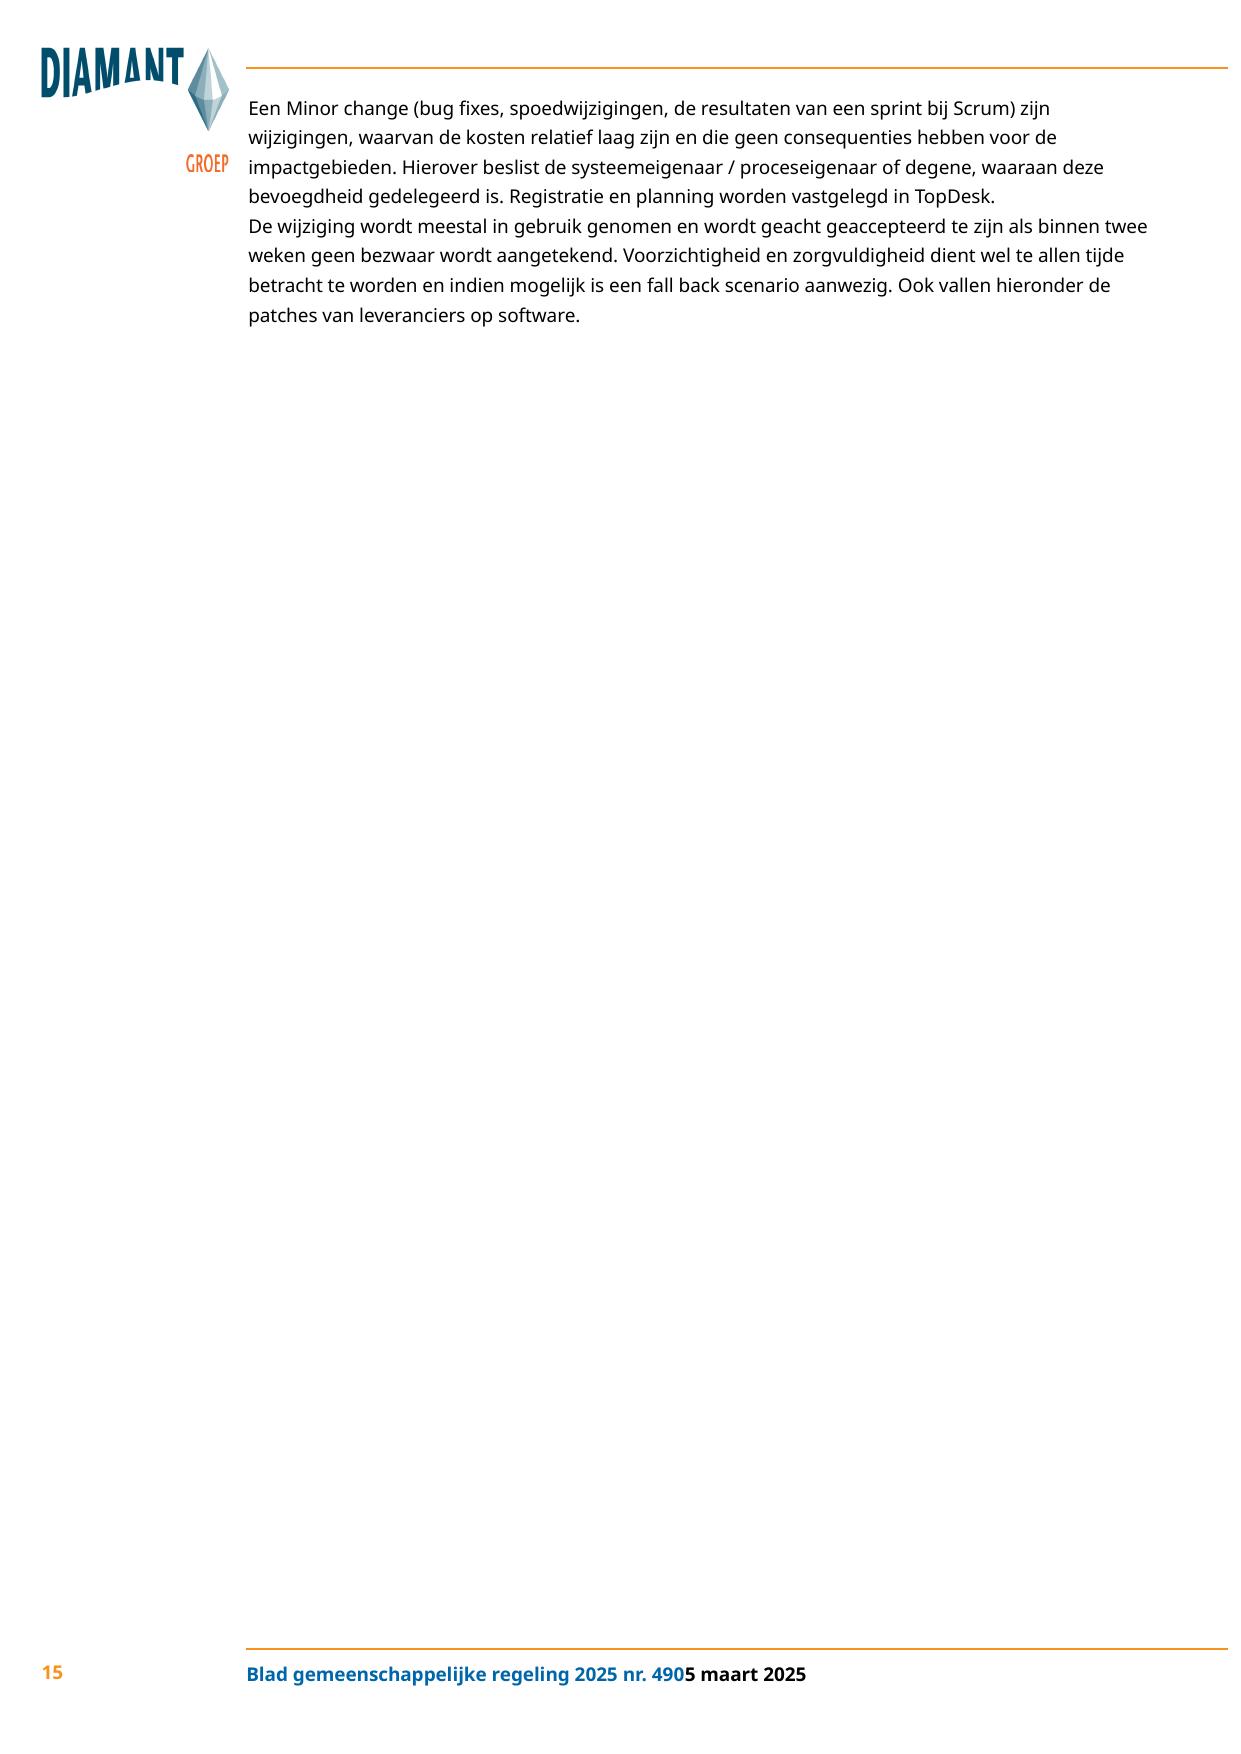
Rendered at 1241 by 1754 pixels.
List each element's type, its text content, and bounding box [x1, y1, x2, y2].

picture [41, 47, 231, 172]
picture [104, 47, 111, 71]
picture [48, 58, 53, 87]
picture [151, 47, 158, 69]
text Een Minor change (bug fixes, spoedwijzigingen, de resultaten van een sprint bij Scrum) zijn wijzigingen, waarvan de kosten relatief laag zijn en die geen consequenties hebben voor de impactgebieden. Hierover beslist de systeemeigenaar / proceseigenaar of degene, waaraan deze bevoegdheid gedelegeerd is. Registratie en planning worden vastgelegd in TopDesk. [248, 95, 1152, 209]
text De wijziging wordt meestal in gebruik genomen en wordt geacht geaccepteerd te zijn als binnen twee weken geen bezwaar wordt aangetekend. Voorzichtigheid en zorgvuldigheid dient wel te allen tijde betracht te worden en indien mogelijk is een fall back scenario aanwezig. Ook vallen hieronder de patches van leveranciers op software. [248, 213, 1152, 328]
